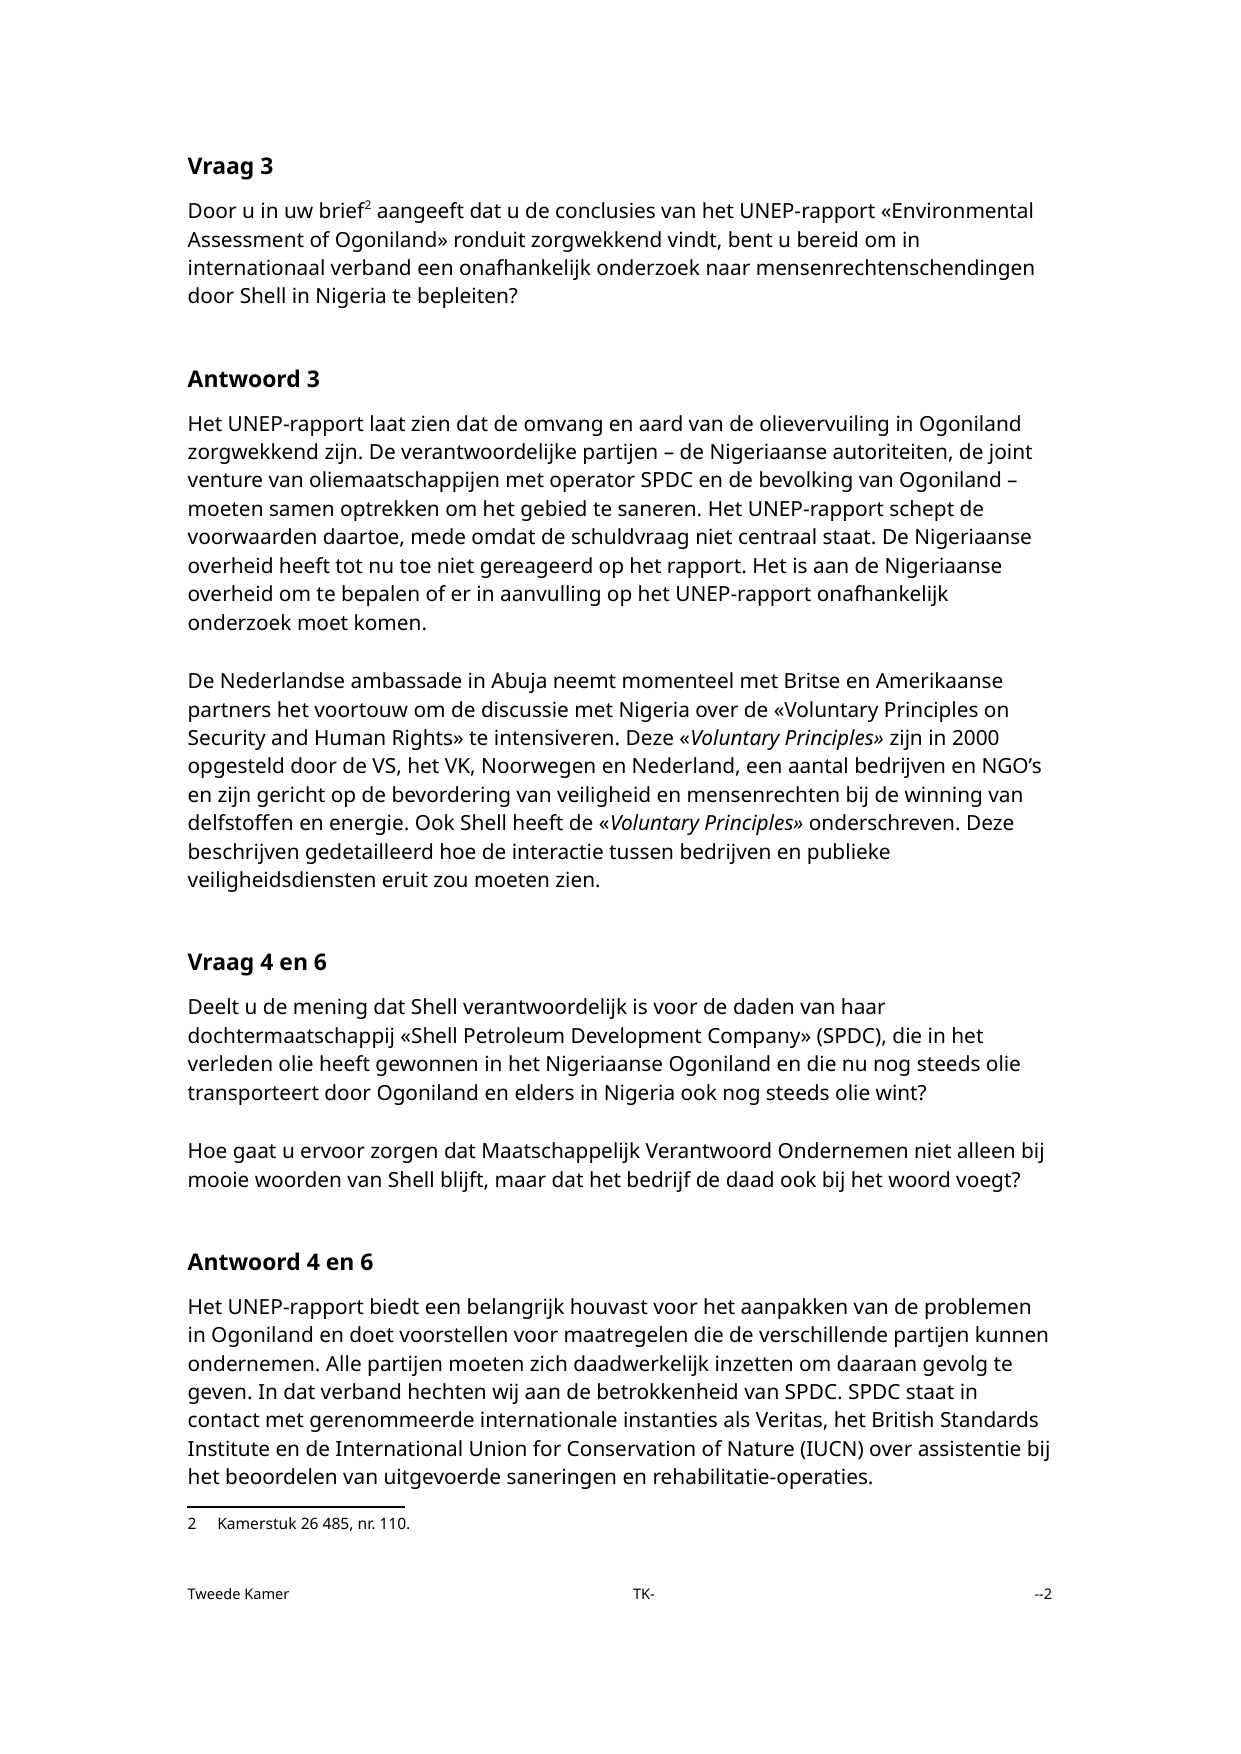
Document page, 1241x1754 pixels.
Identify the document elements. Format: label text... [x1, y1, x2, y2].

subtitle Vraag 3 [187, 150, 1053, 181]
text Het UNEP-rapport laat zien dat de omvang en aard van de olievervuiling in Ogoniland zorgwekkend zijn. De verantwoordelijke partijen – de Nigeriaanse autoriteiten, de joint venture van oliemaatschappijen met operator SPDC en de bevolking van Ogoniland – moeten samen optrekken om het gebied te saneren. Het UNEP-rapport schept de voorwaarden daartoe, mede omdat de schuldvraag niet centraal staat. De Nigeriaanse overheid heeft tot nu toe niet gereageerd op het rapport. Het is aan de Nigeriaanse overheid om te bepalen of er in aanvulling op het UNEP-rapport onafhankelijk onderzoek moet komen. [187, 409, 1053, 636]
subtitle Antwoord 4 en 6 [187, 1246, 1053, 1277]
text Het UNEP-rapport biedt een belangrijk houvast voor het aanpakken van de problemen in Ogoniland en doet voorstellen voor maatregelen die de verschillende partijen kunnen ondernemen. Alle partijen moeten zich daadwerkelijk inzetten om daaraan gevolg te geven. In dat verband hechten wij aan de betrokkenheid van SPDC. SPDC staat in contact met gerenommeerde internationale instanties als Veritas, het British Standards Institute en de International Union for Conservation of Nature (IUCN) over assistentie bij het beoordelen van uitgevoerde saneringen en rehabilitatie-operaties. [187, 1292, 1053, 1491]
text Deelt u de mening dat Shell verantwoordelijk is voor de daden van haar dochtermaatschappij «Shell Petroleum Development Company» (SPDC), die in het verleden olie heeft gewonnen in het Nigeriaanse Ogoniland en die nu nog steeds olie transporteert door Ogoniland en elders in Nigeria ook nog steeds olie wint? [187, 992, 1053, 1106]
subtitle Antwoord 3 [187, 362, 1053, 394]
text De Nederlandse ambassade in Abuja neemt momenteel met Britse en Amerikaanse partners het voortouw om de discussie met Nigeria over de «Voluntary Principles on Security and Human Rights» te intensiveren. Deze «Voluntary Principles» zijn in 2000 opgesteld door de VS, het VK, Noorwegen en Nederland, een aantal bedrijven en NGO’s en zijn gericht op de bevordering van veiligheid en mensenrechten bij de winning van delfstoffen en energie. Ook Shell heeft de «Voluntary Principles» onderschreven. Deze beschrijven gedetailleerd hoe de interactie tussen bedrijven en publieke veiligheidsdiensten eruit zou moeten zien. [187, 666, 1053, 894]
text Door u in uw brief aangeeft dat u de conclusies van het UNEP-rapport «Environmental Assessment of Ogoniland» ronduit zorgwekkend vindt, bent u bereid om in internationaal verband een onafhankelijk onderzoek naar mensenrechtenschendingen door Shell in Nigeria te bepleiten? [187, 196, 1053, 310]
text Hoe gaat u ervoor zorgen dat Maatschappelijk Verantwoord Ondernemen niet alleen bij mooie woorden van Shell blijft, maar dat het bedrijf de daad ook bij het woord voegt? [187, 1136, 1053, 1193]
text Kamerstuk 26 485, nr. 110. [187, 1506, 1053, 1534]
subtitle Vraag 4 en 6 [187, 946, 1053, 977]
